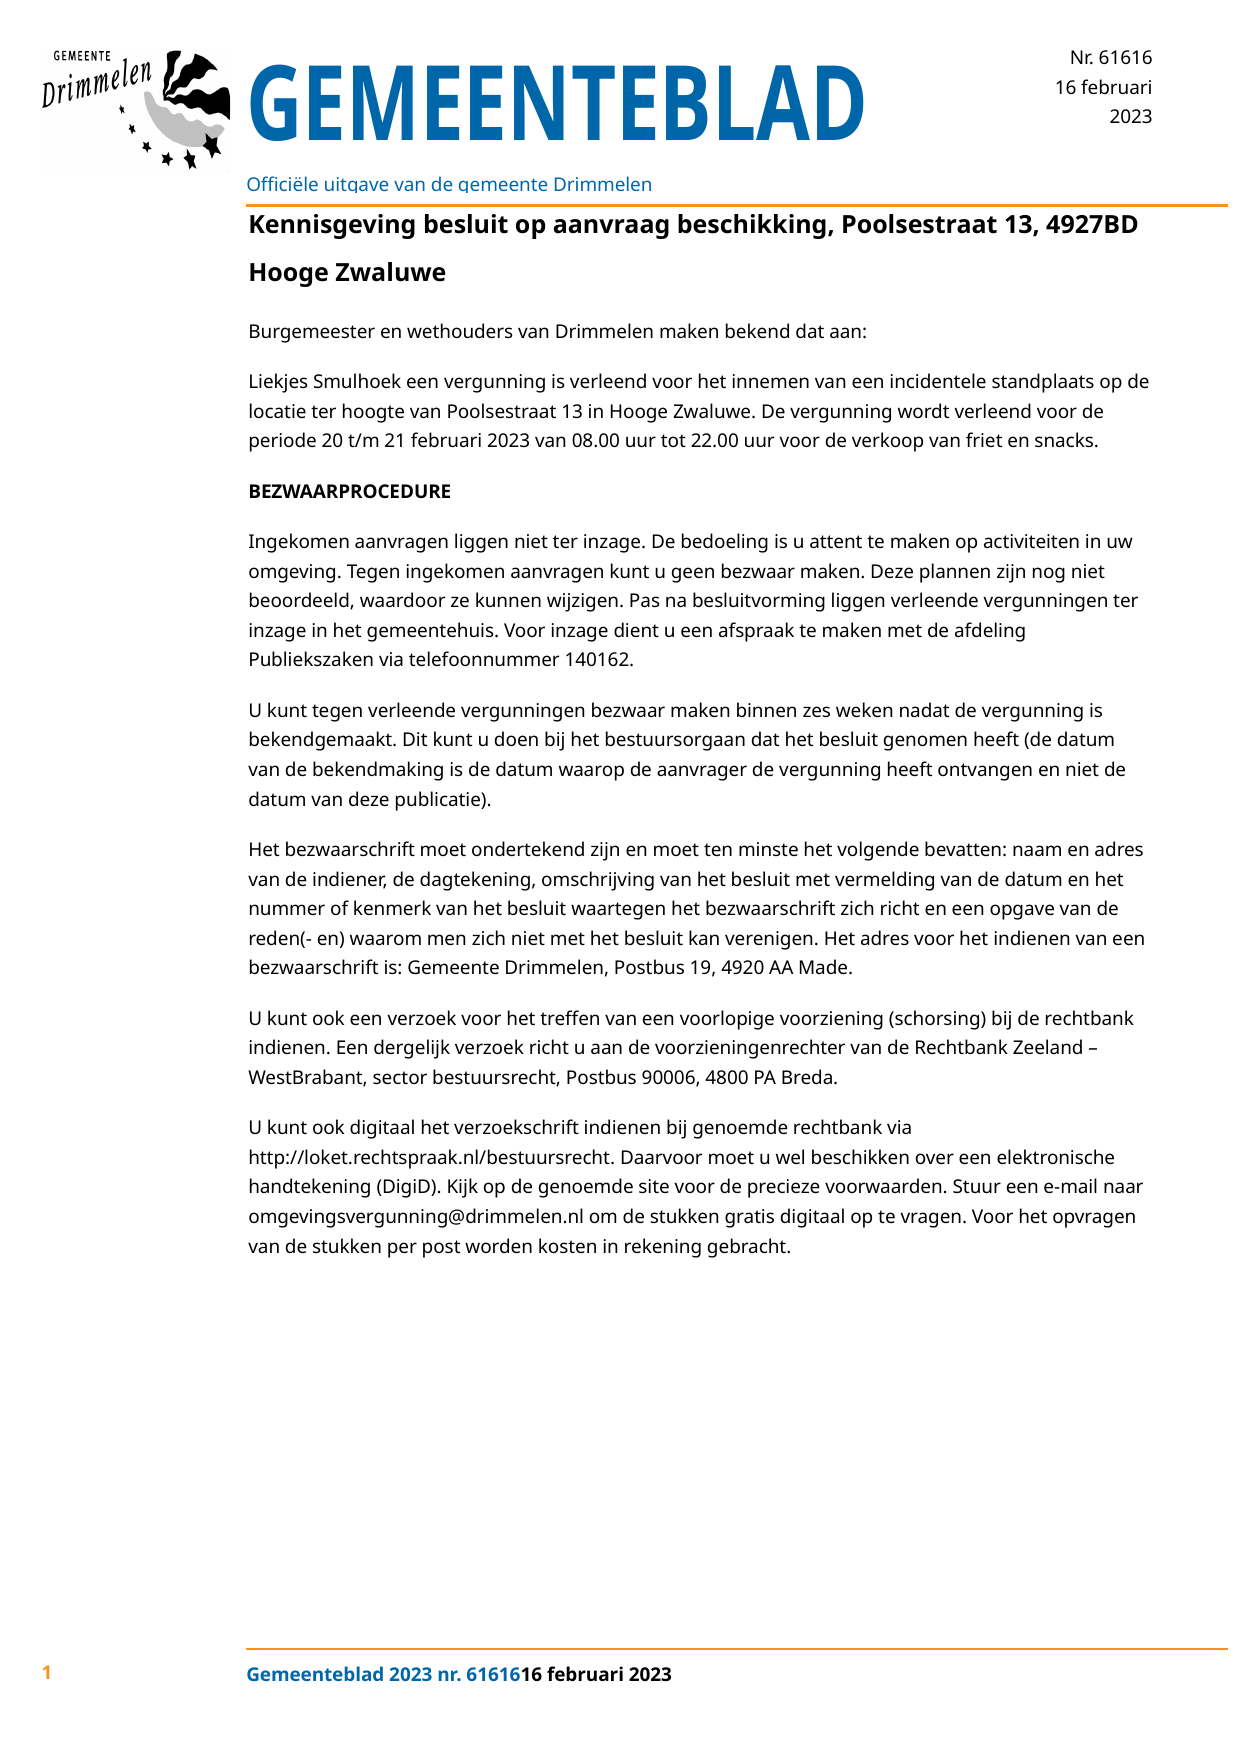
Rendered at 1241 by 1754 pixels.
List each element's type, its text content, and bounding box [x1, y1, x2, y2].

text Kennisgeving besluit op aanvraag beschikking, Poolsestraat 13, 4927BD Hooge Zwaluwe [248, 207, 1152, 288]
text Het bezwaarschrift moet ondertekend zijn en moet ten minste het volgende bevatten: naam en adres van de indiener, de dagtekening, omschrijving van het besluit met vermelding van de datum en het nummer of kenmerk van het besluit waartegen het bezwaarschrift zich richt en een opgave van de reden(- en) waarom men zich niet met het besluit kan verenigen. Het adres voor het indienen van een bezwaarschrift is: Gemeente Drimmelen, Postbus 19, 4920 AA Made. [248, 836, 1152, 980]
text Burgemeester en wethouders van Drimmelen maken bekend dat aan: [248, 318, 1152, 344]
text U kunt tegen verleende vergunningen bezwaar maken binnen zes weken nadat de vergunning is bekendgemaakt. Dit kunt u doen bij het bestuursorgaan dat het besluit genomen heeft (de datum van de bekendmaking is de datum waarop de aanvrager de vergunning heeft ontvangen en niet de datum van deze publicatie). [248, 697, 1152, 812]
text Liekjes Smulhoek een vergunning is verleend voor het innemen van een incidentele standplaats op de locatie ter hoogte van Poolsestraat 13 in Hooge Zwaluwe. De vergunning wordt verleend voor de periode 20 t/m 21 februari 2023 van 08.00 uur tot 22.00 uur voor de verkoop van friet en snacks. [248, 368, 1152, 453]
text U kunt ook digitaal het verzoekschrift indienen bij genoemde rechtbank via http://loket.rechtspraak.nl/bestuursrecht. Daarvoor moet u wel beschikken over een elektronische handtekening (DigiD). Kijk op de genoemde site voor de precieze voorwaarden. Stuur een e-mail naar omgevingsvergunning@drimmelen.nl om de stukken gratis digitaal op te vragen. Voor het opvragen van de stukken per post worden kosten in rekening gebracht. [248, 1114, 1152, 1259]
picture [41, 47, 231, 172]
text Ingekomen aanvragen liggen niet ter inzage. De bedoeling is u attent te maken op activiteiten in uw omgeving. Tegen ingekomen aanvragen kunt u geen bezwaar maken. Deze plannen zijn nog niet beoordeeld, waardoor ze kunnen wijzigen. Pas na besluitvorming liggen verleende vergunningen ter inzage in het gemeentehuis. Voor inzage dient u een afspraak te maken met de afdeling Publiekszaken via telefoonnummer 140162. [248, 528, 1152, 672]
text BEZWAARPROCEDURE [248, 478, 1152, 504]
text U kunt ook een verzoek voor het treffen van een voorlopige voorziening (schorsing) bij de rechtbank indienen. Een dergelijk verzoek richt u aan de voorzieningenrechter van de Rechtbank Zeeland – WestBrabant, sector bestuursrecht, Postbus 90006, 4800 PA Breda. [248, 1005, 1152, 1090]
